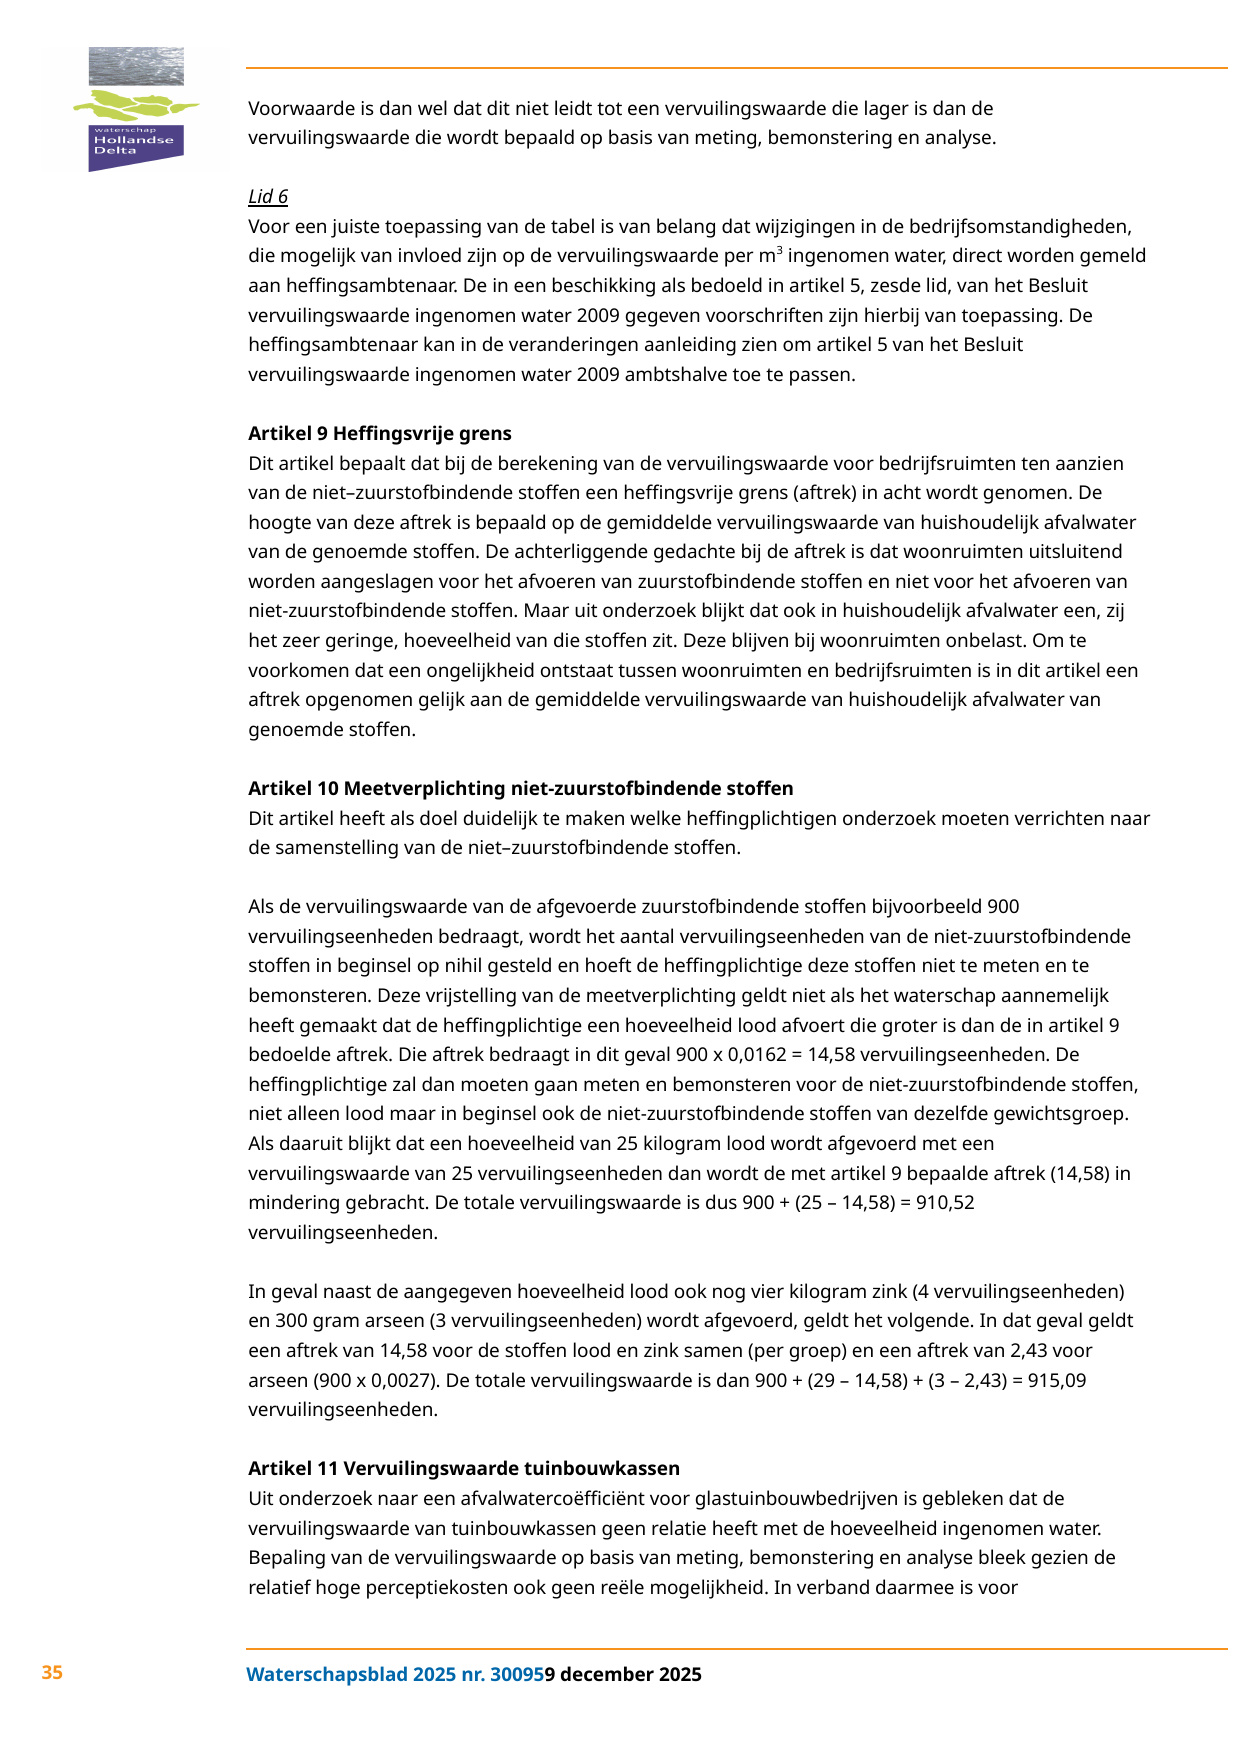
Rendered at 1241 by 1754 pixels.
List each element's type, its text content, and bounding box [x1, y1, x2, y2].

text Dit artikel bepaalt dat bij de berekening van de vervuilingswaarde voor bedrijfsruimten ten aanzien van de niet–zuurstofbindende stoffen een heffingsvrije grens (aftrek) in acht wordt genomen. De hoogte van deze aftrek is bepaald op de gemiddelde vervuilingswaarde van huishoudelijk afvalwater van de genoemde stoffen. De achterliggende gedachte bij de aftrek is dat woonruimten uitsluitend worden aangeslagen voor het afvoeren van zuurstofbindende stoffen en niet voor het afvoeren van niet-zuurstofbindende stoffen. Maar uit onderzoek blijkt dat ook in huishoudelijk afvalwater een, zij het zeer geringe, hoeveelheid van die stoffen zit. Deze blijven bij woonruimten onbelast. Om te voorkomen dat een ongelijkheid ontstaat tussen woonruimten en bedrijfsruimten is in dit artikel een aftrek opgenomen gelijk aan de gemiddelde vervuilingswaarde van huishoudelijk afvalwater van genoemde stoffen. [248, 450, 1152, 742]
text Voor een juiste toepassing van de tabel is van belang dat wijzigingen in de bedrijfsomstandigheden, die mogelijk van invloed zijn op de vervuilingswaarde per m3 ingenomen water, direct worden gemeld aan heffingsambtenaar. De in een beschikking als bedoeld in artikel 5, zesde lid, van het Besluit vervuilingswaarde ingenomen water 2009 gegeven voorschriften zijn hierbij van toepassing. De heffingsambtenaar kan in de veranderingen aanleiding zien om artikel 5 van het Besluit vervuilingswaarde ingenomen water 2009 ambtshalve toe te passen. [248, 213, 1152, 387]
text Artikel 10 Meetverplichting niet-zuurstofbindende stoffen [248, 775, 1152, 801]
picture [41, 47, 231, 172]
text Uit onderzoek naar een afvalwatercoëfficiënt voor glastuinbouwbedrijven is gebleken dat de vervuilingswaarde van tuinbouwkassen geen relatie heeft met de hoeveelheid ingenomen water. Bepaling van de vervuilingswaarde op basis van meting, bemonstering en analyse bleek gezien de relatief hoge perceptiekosten ook geen reële mogelijkheid. In verband daarmee is voor [248, 1485, 1152, 1600]
text Als de vervuilingswaarde van de afgevoerde zuurstofbindende stoffen bijvoorbeeld 900 vervuilingseenheden bedraagt, wordt het aantal vervuilingseenheden van de niet-zuurstofbindende stoffen in beginsel op nihil gesteld en hoeft de heffingplichtige deze stoffen niet te meten en te bemonsteren. Deze vrijstelling van de meetverplichting geldt niet als het waterschap aannemelijk heeft gemaakt dat de heffingplichtige een hoeveelheid lood afvoert die groter is dan de in artikel 9 bedoelde aftrek. Die aftrek bedraagt in dit geval 900 x 0,0162 = 14,58 vervuilingseenheden. De heffingplichtige zal dan moeten gaan meten en bemonsteren voor de niet-zuurstofbindende stoffen, niet alleen lood maar in beginsel ook de niet-zuurstofbindende stoffen van dezelfde gewichtsgroep. Als daaruit blijkt dat een hoeveelheid van 25 kilogram lood wordt afgevoerd met een vervuilingswaarde van 25 vervuilingseenheden dan wordt de met artikel 9 bepaalde aftrek (14,58) in mindering gebracht. De totale vervuilingswaarde is dus 900 + (25 – 14,58) = 910,52 vervuilingseenheden. [248, 893, 1152, 1245]
text In geval naast de aangegeven hoeveelheid lood ook nog vier kilogram zink (4 vervuilingseenheden) en 300 gram arseen (3 vervuilingseenheden) wordt afgevoerd, geldt het volgende. In dat geval geldt een aftrek van 14,58 voor de stoffen lood en zink samen (per groep) en een aftrek van 2,43 voor arseen (900 x 0,0027). De totale vervuilingswaarde is dan 900 + (29 – 14,58) + (3 – 2,43) = 915,09 vervuilingseenheden. [248, 1278, 1152, 1422]
text Artikel 9 Heffingsvrije grens [248, 420, 1152, 446]
text Artikel 11 Vervuilingswaarde tuinbouwkassen [248, 1456, 1152, 1481]
text Dit artikel heeft als doel duidelijk te maken welke heffingplichtigen onderzoek moeten verrichten naar de samenstelling van de niet–zuurstofbindende stoffen. [248, 805, 1152, 860]
text Lid 6 [248, 183, 1152, 209]
text Voorwaarde is dan wel dat dit niet leidt tot een vervuilingswaarde die lager is dan de vervuilingswaarde die wordt bepaald op basis van meting, bemonstering en analyse. [248, 95, 1152, 150]
